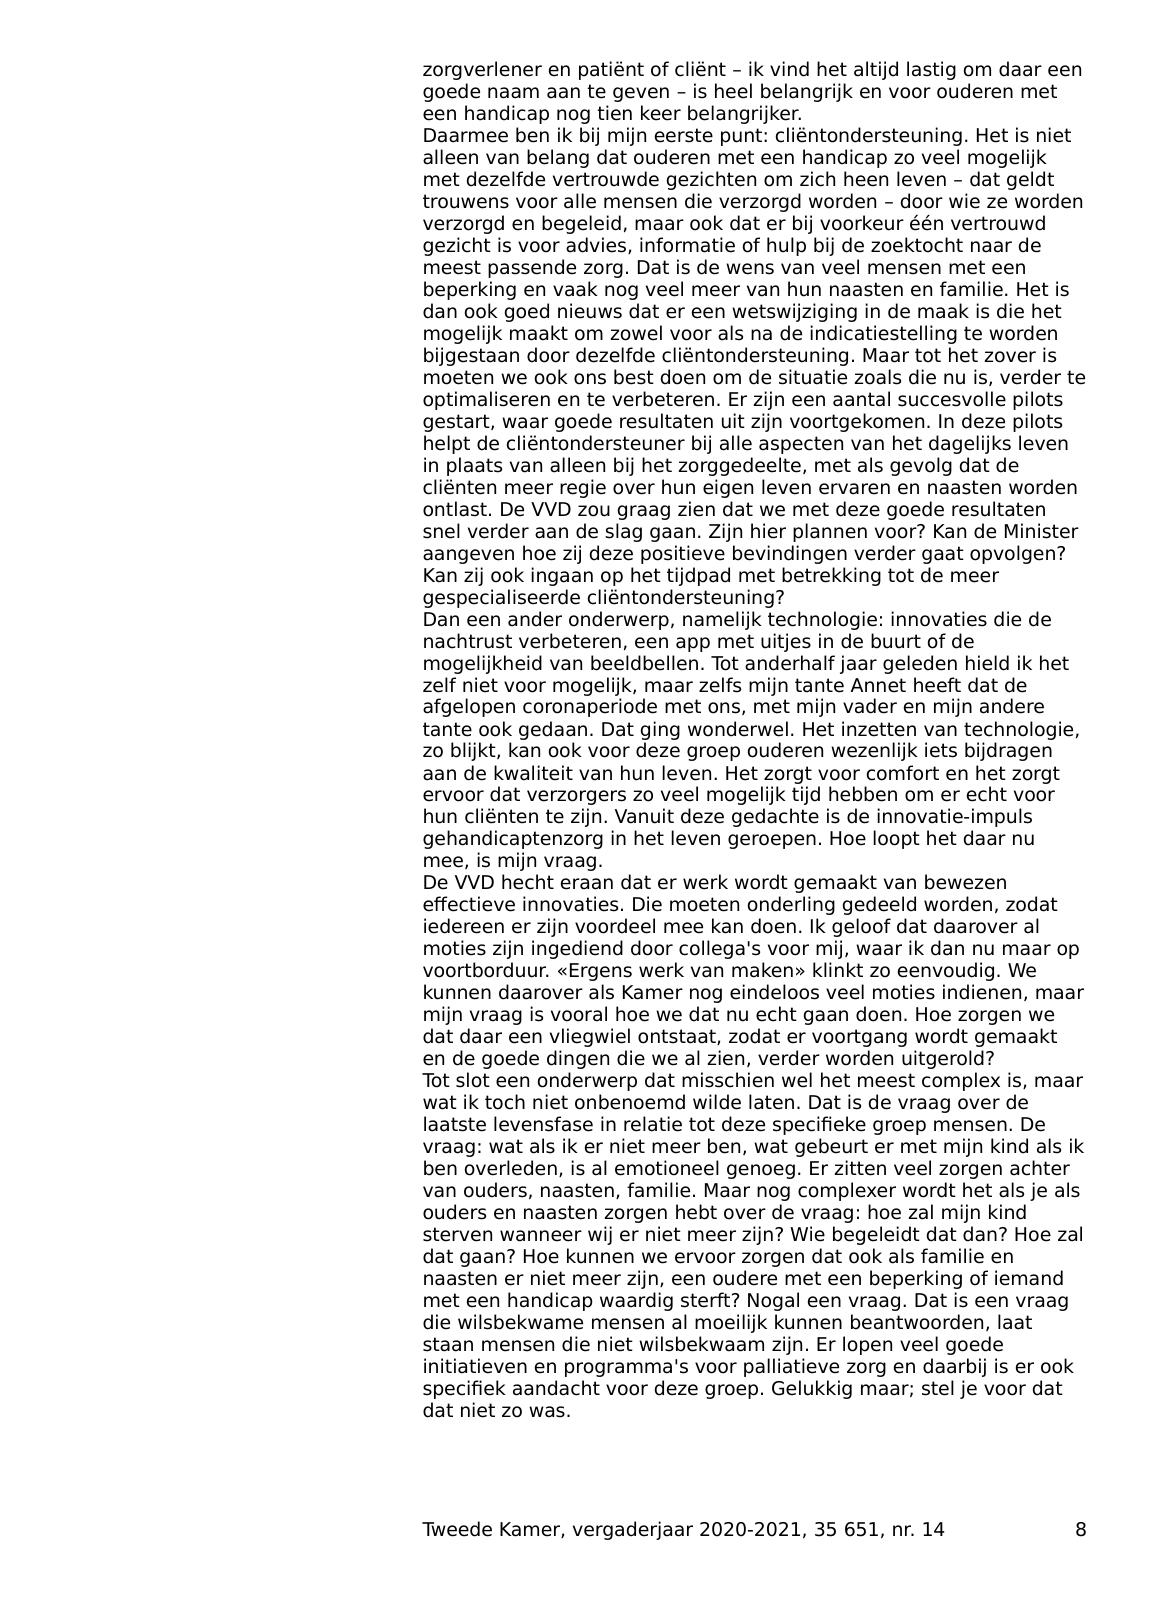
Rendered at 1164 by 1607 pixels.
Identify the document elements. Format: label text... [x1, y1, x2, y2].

text De VVD hecht eraan dat er werk wordt gemaakt van bewezen effectieve innovaties. Die moeten onderling gedeeld worden, zodat iedereen er zijn voordeel mee kan doen. Ik geloof dat daarover al moties zijn ingediend door collega's voor mij, waar ik dan nu maar op voortborduur. «Ergens werk van maken» klinkt zo eenvoudig. We kunnen daarover als Kamer nog eindeloos veel moties indienen, maar mijn vraag is vooral hoe we dat nu echt gaan doen. Hoe zorgen we dat daar een vliegwiel ontstaat, zodat er voortgang wordt gemaakt en de goede dingen die we al zien, verder worden uitgerold? [422, 872, 1087, 1070]
text Tot slot een onderwerp dat misschien wel het meest complex is, maar wat ik toch niet onbenoemd wilde laten. Dat is de vraag over de laatste levensfase in relatie tot deze specifieke groep mensen. De vraag: wat als ik er niet meer ben, wat gebeurt er met mijn kind als ik ben overleden, is al emotioneel genoeg. Er zitten veel zorgen achter van ouders, naasten, familie. Maar nog complexer wordt het als je als ouders en naasten zorgen hebt over de vraag: hoe zal mijn kind sterven wanneer wij er niet meer zijn? Wie begeleidt dat dan? Hoe zal dat gaan? Hoe kunnen we ervoor zorgen dat ook als familie en naasten er niet meer zijn, een oudere met een beperking of iemand met een handicap waardig sterft? Nogal een vraag. Dat is een vraag die wilsbekwame mensen al moeilijk kunnen beantwoorden, laat staan mensen die niet wilsbekwaam zijn. Er lopen veel goede initiatieven en programma's voor palliatieve zorg en daarbij is er ook specifiek aandacht voor deze groep. Gelukkig maar; stel je voor dat dat niet zo was. [422, 1070, 1087, 1422]
text Daarmee ben ik bij mijn eerste punt: cliëntondersteuning. Het is niet alleen van belang dat ouderen met een handicap zo veel mogelijk met dezelfde vertrouwde gezichten om zich heen leven – dat geldt trouwens voor alle mensen die verzorgd worden – door wie ze worden verzorgd en begeleid, maar ook dat er bij voorkeur één vertrouwd gezicht is voor advies, informatie of hulp bij de zoektocht naar de meest passende zorg. Dat is de wens van veel mensen met een beperking en vaak nog veel meer van hun naasten en familie. Het is dan ook goed nieuws dat er een wetswijziging in de maak is die het mogelijk maakt om zowel voor als na de indicatiestelling te worden bijgestaan door dezelfde cliëntondersteuning. Maar tot het zover is moeten we ook ons best doen om de situatie zoals die nu is, verder te optimaliseren en te verbeteren. Er zijn een aantal succesvolle pilots gestart, waar goede resultaten uit zijn voortgekomen. In deze pilots helpt de cliëntondersteuner bij alle aspecten van het dagelijks leven in plaats van alleen bij het zorggedeelte, met als gevolg dat de cliënten meer regie over hun eigen leven ervaren en naasten worden ontlast. De VVD zou graag zien dat we met deze goede resultaten snel verder aan de slag gaan. Zijn hier plannen voor? Kan de Minister aangeven hoe zij deze positieve bevindingen verder gaat opvolgen? Kan zij ook ingaan op het tijdpad met betrekking tot de meer gespecialiseerde cliëntondersteuning? [422, 125, 1087, 608]
text Dan een ander onderwerp, namelijk technologie: innovaties die de nachtrust verbeteren, een app met uitjes in de buurt of de mogelijkheid van beeldbellen. Tot anderhalf jaar geleden hield ik het zelf niet voor mogelijk, maar zelfs mijn tante Annet heeft dat de afgelopen coronaperiode met ons, met mijn vader en mijn andere tante ook gedaan. Dat ging wonderwel. Het inzetten van technologie, zo blijkt, kan ook voor deze groep ouderen wezenlijk iets bijdragen aan de kwaliteit van hun leven. Het zorgt voor comfort en het zorgt ervoor dat verzorgers zo veel mogelijk tijd hebben om er echt voor hun cliënten te zijn. Vanuit deze gedachte is de innovatie-impuls gehandicaptenzorg in het leven geroepen. Hoe loopt het daar nu mee, is mijn vraag. [422, 608, 1087, 872]
text zorgverlener en patiënt of cliënt – ik vind het altijd lastig om daar een goede naam aan te geven – is heel belangrijk en voor ouderen met een handicap nog tien keer belangrijker. [422, 59, 1087, 125]
